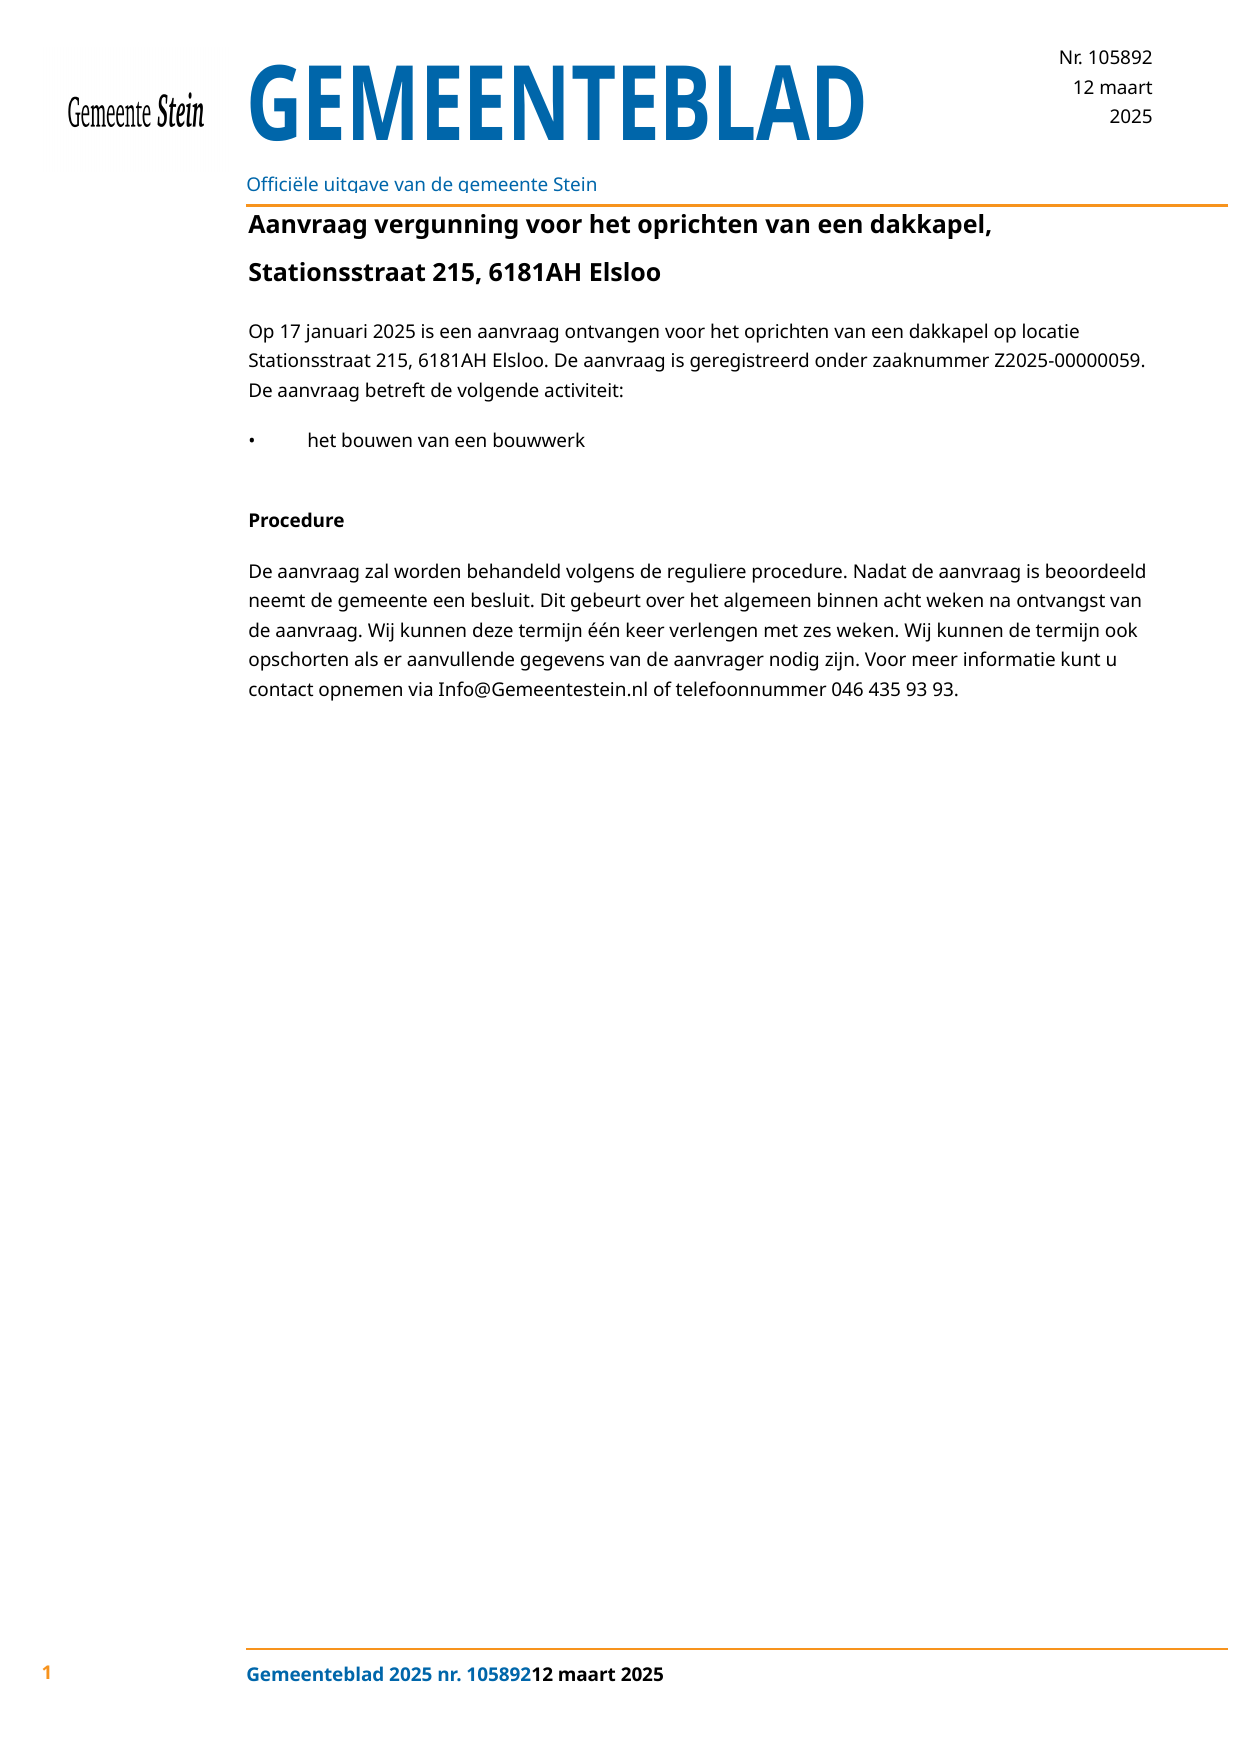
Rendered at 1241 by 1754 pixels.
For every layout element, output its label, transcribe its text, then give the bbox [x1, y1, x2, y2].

text Procedure [248, 507, 1152, 533]
text De aanvraag zal worden behandeld volgens de reguliere procedure. Nadat de aanvraag is beoordeeld neemt de gemeente een besluit. Dit gebeurt over het algemeen binnen acht weken na ontvangst van de aanvraag. Wij kunnen deze termijn één keer verlengen met zes weken. Wij kunnen de termijn ook opschorten als er aanvullende gegevens van de aanvrager nodig zijn. Voor meer informatie kunt u contact opnemen via Info@Gemeentestein.nl of telefoonnummer 046 435 93 93. [248, 558, 1152, 702]
text Aanvraag vergunning voor het oprichten van een dakkapel, Stationsstraat 215, 6181AH Elsloo [248, 207, 1152, 288]
text Op 17 januari 2025 is een aanvraag ontvangen voor het oprichten van een dakkapel op locatie Stationsstraat 215, 6181AH Elsloo. De aanvraag is geregistreerd onder zaaknummer Z2025-00000059. De aanvraag betreft de volgende activiteit: [248, 318, 1152, 403]
list het bouwen van een bouwwerk [248, 427, 1152, 453]
picture [41, 47, 231, 172]
